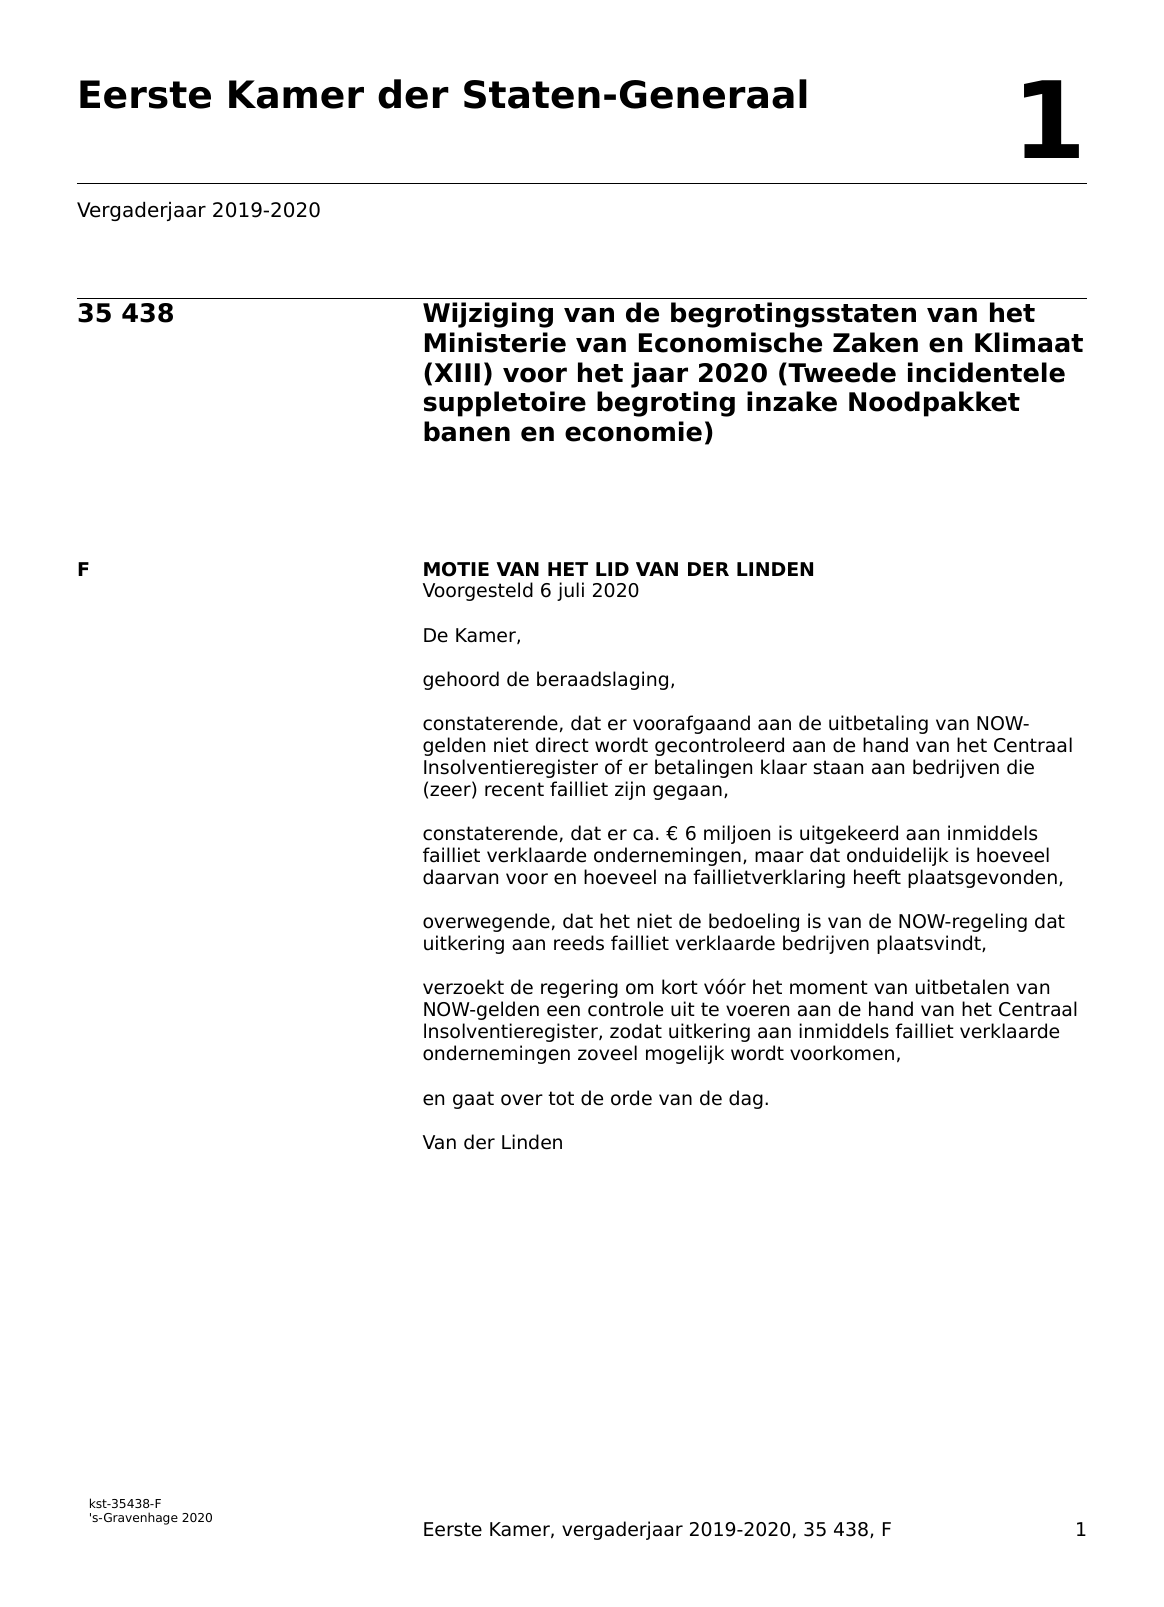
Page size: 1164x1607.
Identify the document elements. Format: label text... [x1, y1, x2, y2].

text overwegende, dat het niet de bedoeling is van de NOW-regeling dat uitkering aan reeds failliet verklaarde bedrijven plaatsvindt, [422, 911, 1087, 955]
text constaterende, dat er ca. € 6 miljoen is uitgekeerd aan inmiddels failliet verklaarde ondernemingen, maar dat onduidelijk is hoeveel daarvan voor en hoeveel na faillietverklaring heeft plaatsgevonden, [422, 823, 1087, 889]
text kst-35438-F [88, 1497, 323, 1511]
table_header Eerste Kamer der Staten-Generaal [77, 59, 886, 183]
text 's-Gravenhage 2020 [88, 1511, 323, 1525]
text De Kamer, [422, 624, 1087, 647]
text verzoekt de regering om kort vóór het moment van uitbetalen van NOW-gelden een controle uit te voeren aan de hand van het Centraal lnsolventieregister, zodat uitkering aan inmiddels failliet verklaarde ondernemingen zoveel mogelijk wordt voorkomen, [422, 977, 1087, 1065]
table_header 1 [886, 59, 1087, 183]
text gehoord de beraadslaging, [422, 669, 1087, 691]
text en gaat over tot de orde van de dag. [422, 1087, 1087, 1109]
text constaterende, dat er voorafgaand aan de uitbetaling van NOW-gelden niet direct wordt gecontroleerd aan de hand van het Centraal Insolventieregister of er betalingen klaar staan aan bedrijven die (zeer) recent failliet zijn gegaan, [422, 713, 1087, 801]
text Van der Linden [422, 1132, 1087, 1153]
subtitle F MOTIE VAN HET LID VAN DER LINDEN [77, 558, 1087, 580]
table_cell Vergaderjaar 2019-2020 [77, 184, 1087, 298]
text Voorgesteld 6 juli 2020 [422, 580, 1087, 602]
subtitle 35 438 Wijziging van de begrotingsstaten van het Ministerie van Economische Zaken en Klimaat (XIII) voor het jaar 2020 (Tweede incidentele suppletoire begroting inzake Noodpakket banen en economie) [77, 299, 1087, 447]
